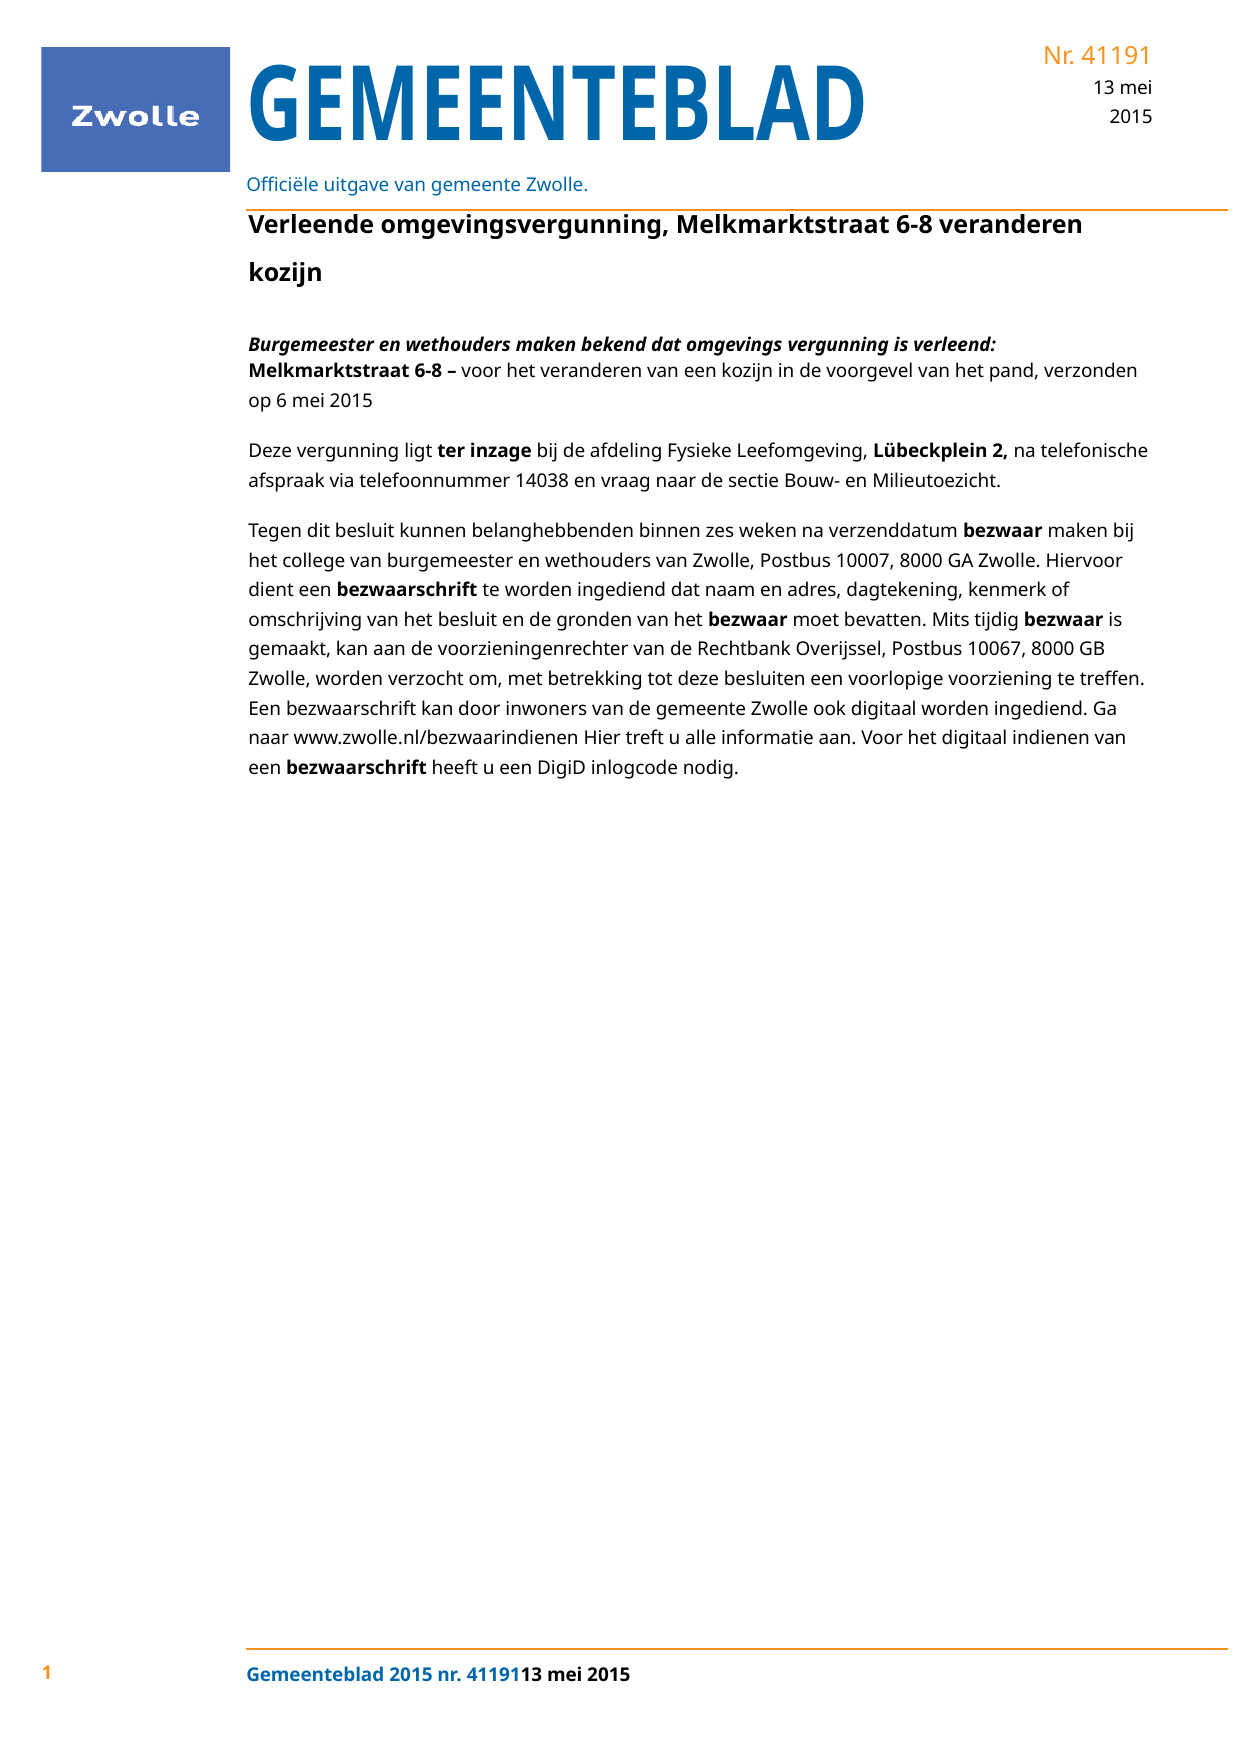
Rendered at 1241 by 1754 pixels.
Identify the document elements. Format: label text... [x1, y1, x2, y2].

text Melkmarktstraat 6-8 – voor het veranderen van een kozijn in de voorgevel van het pand, verzonden op 6 mei 2015 [248, 357, 1152, 412]
text Tegen dit besluit kunnen belanghebbenden binnen zes weken na verzenddatum bezwaar maken bij het college van burgemeester en wethouders van Zwolle, Postbus 10007, 8000 GA Zwolle. Hiervoor dient een bezwaarschrift te worden ingediend dat naam en adres, dagtekening, kenmerk of omschrijving van het besluit en de gronden van het bezwaar moet bevatten. Mits tijdig bezwaar is gemaakt, kan aan de voorzieningenrechter van de Rechtbank Overijssel, Postbus 10067, 8000 GB Zwolle, worden verzocht om, met betrekking tot deze besluiten een voorlopige voorziening te treffen. Een bezwaarschrift kan door inwoners van de gemeente Zwolle ook digitaal worden ingediend. Ga naar www.zwolle.nl/bezwaarindienen Hier treft u alle informatie aan. Voor het digitaal indienen van een bezwaarschrift heeft u een DigiD inlogcode nodig. [248, 517, 1152, 779]
picture [41, 47, 231, 172]
text Deze vergunning ligt ter inzage bij de afdeling Fysieke Leefomgeving, Lübeckplein 2, na telefonische afspraak via telefoonnummer 14038 en vraag naar de sectie Bouw- en Milieutoezicht. [248, 437, 1152, 492]
text Verleende omgevingsvergunning, Melkmarktstraat 6-8 veranderen kozijn [248, 211, 1152, 288]
text Burgemeester en wethouders maken bekend dat omgevings vergunning is verleend: [248, 331, 1152, 357]
